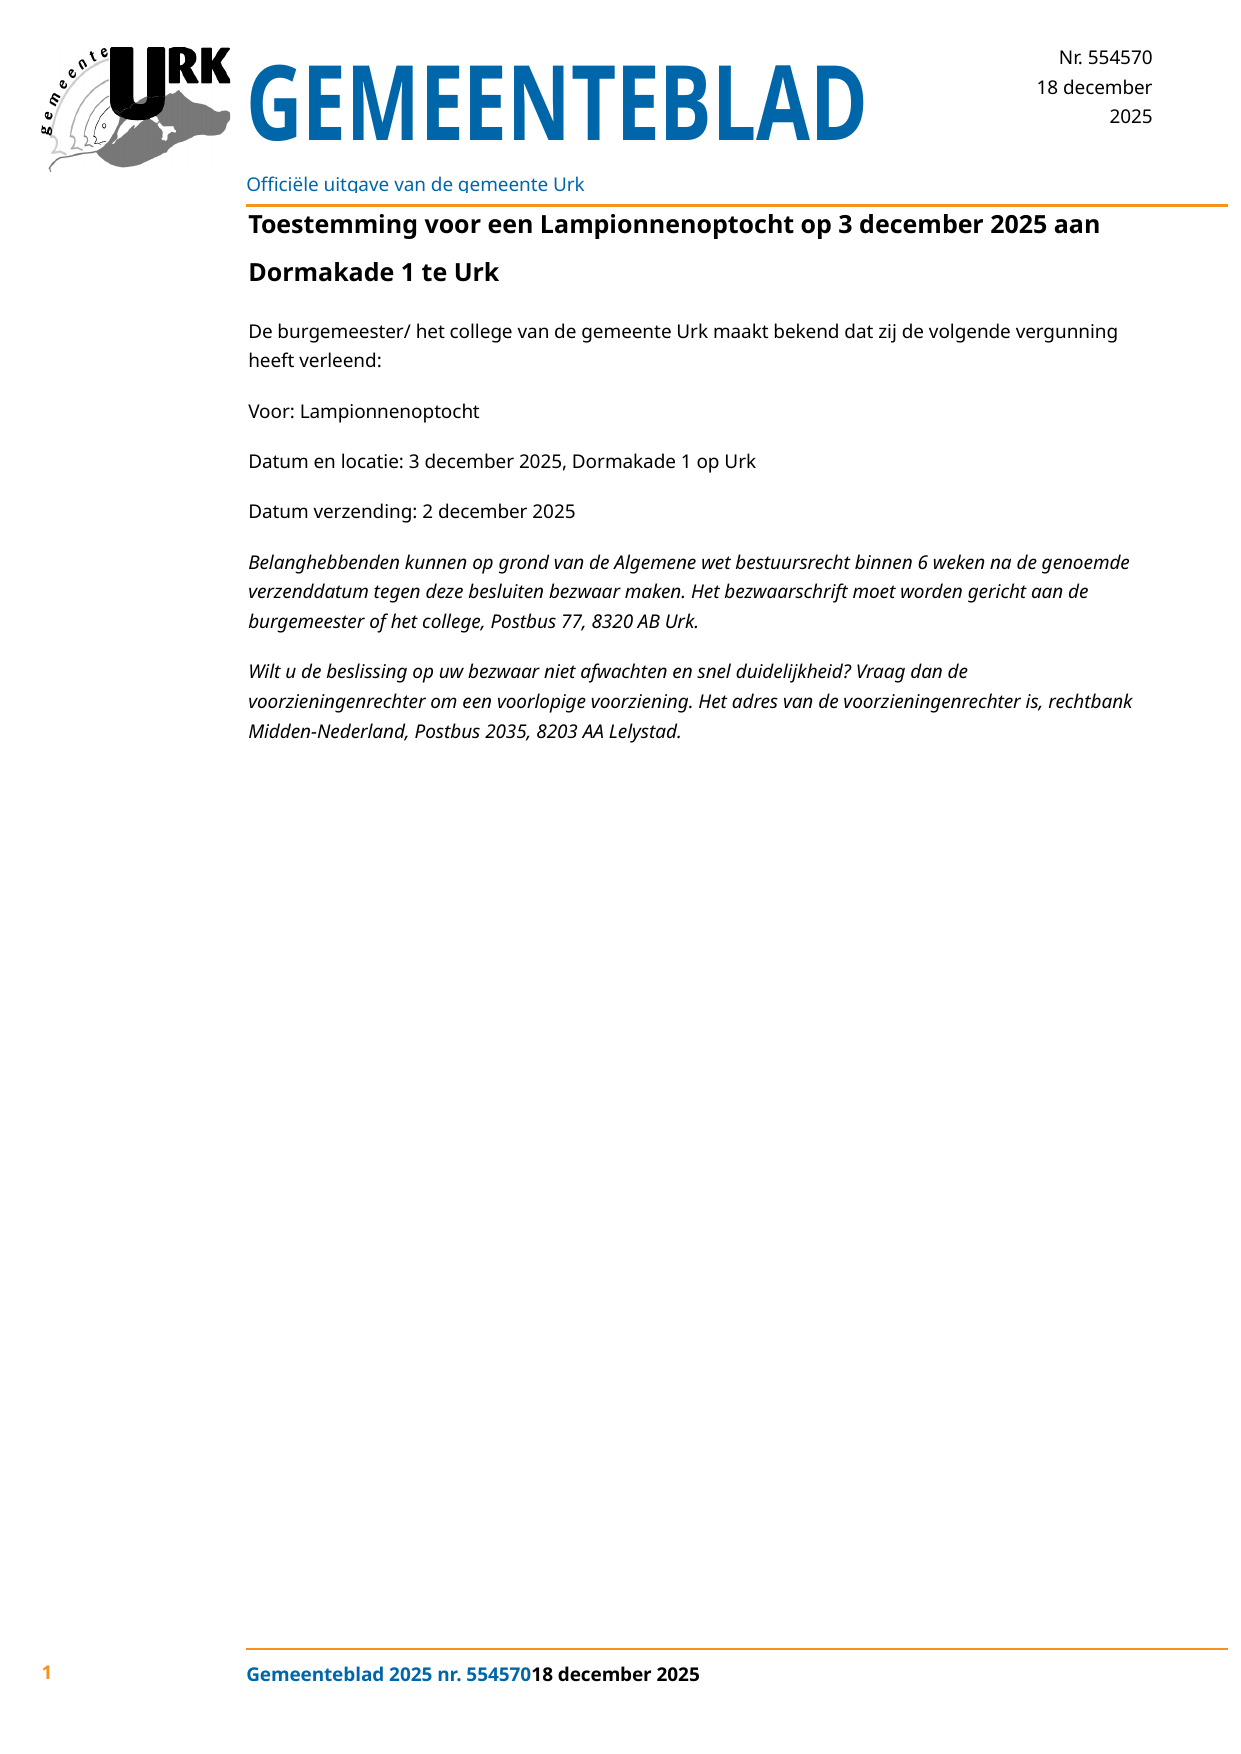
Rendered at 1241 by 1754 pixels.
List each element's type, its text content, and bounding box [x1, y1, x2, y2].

text Voor: Lampionnenoptocht [248, 398, 1152, 424]
text Datum en locatie: 3 december 2025, Dormakade 1 op Urk [248, 448, 1152, 474]
text Toestemming voor een Lampionnenoptocht op 3 december 2025 aan Dormakade 1 te Urk [248, 207, 1152, 288]
picture [41, 47, 231, 172]
text Datum verzending: 2 december 2025 [248, 499, 1152, 524]
text Belanghebbenden kunnen op grond van de Algemene wet bestuursrecht binnen 6 weken na de genoemde verzenddatum tegen deze besluiten bezwaar maken. Het bezwaarschrift moet worden gericht aan de burgemeester of het college, Postbus 77, 8320 AB Urk. [248, 549, 1152, 634]
text De burgemeester/ het college van de gemeente Urk maakt bekend dat zij de volgende vergunning heeft verleend: [248, 318, 1152, 373]
text Wilt u de beslissing op uw bezwaar niet afwachten en snel duidelijkheid? Vraag dan de voorzieningenrechter om een voorlopige voorziening. Het adres van de voorzieningenrechter is, rechtbank Midden-Nederland, Postbus 2035, 8203 AA Lelystad. [248, 659, 1152, 744]
